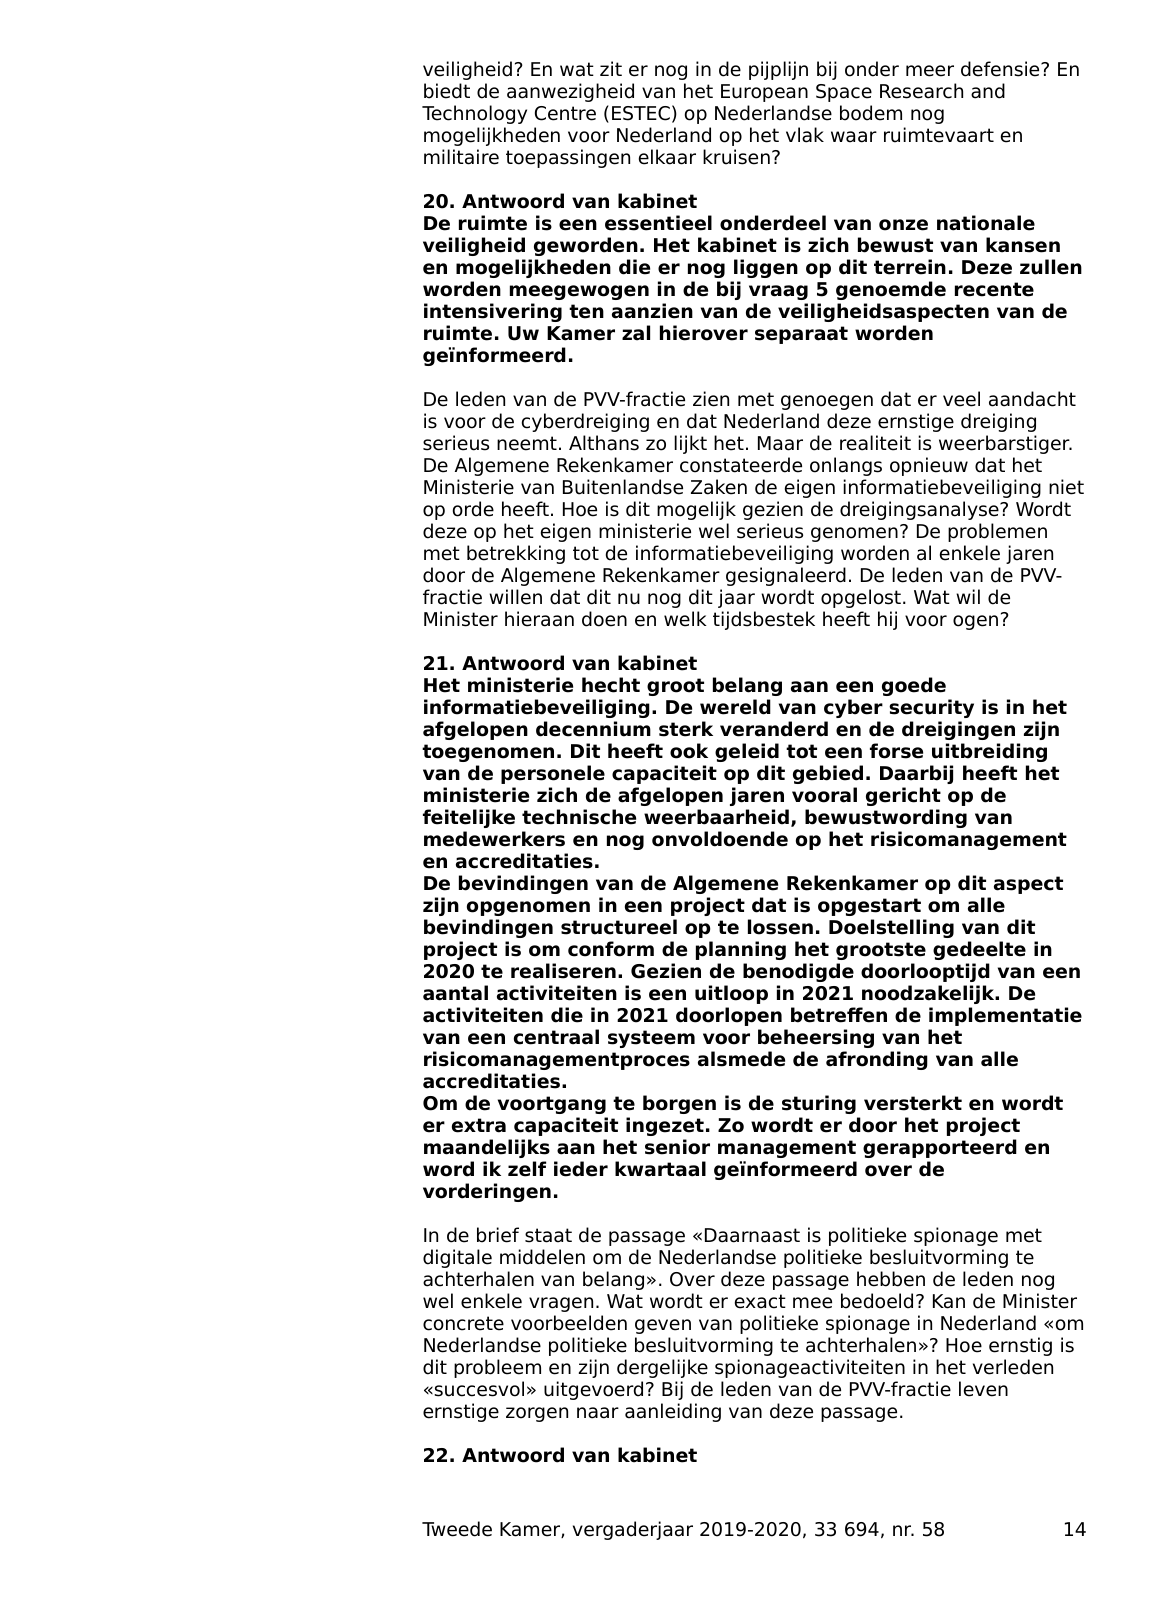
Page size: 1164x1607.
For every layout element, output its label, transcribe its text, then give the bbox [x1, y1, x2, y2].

text De leden van de PVV-fractie zien met genoegen dat er veel aandacht is voor de cyberdreiging en dat Nederland deze ernstige dreiging serieus neemt. Althans zo lijkt het. Maar de realiteit is weerbarstiger. De Algemene Rekenkamer constateerde onlangs opnieuw dat het Ministerie van Buitenlandse Zaken de eigen informatiebeveiliging niet op orde heeft. Hoe is dit mogelijk gezien de dreigingsanalyse? Wordt deze op het eigen ministerie wel serieus genomen? De problemen met betrekking tot de informatiebeveiliging worden al enkele jaren door de Algemene Rekenkamer gesignaleerd. De leden van de PVV-fractie willen dat dit nu nog dit jaar wordt opgelost. Wat wil de Minister hieraan doen en welk tijdsbestek heeft hij voor ogen? [422, 389, 1087, 631]
text De ruimte is een essentieel onderdeel van onze nationale veiligheid geworden. Het kabinet is zich bewust van kansen en mogelijkheden die er nog liggen op dit terrein. Deze zullen worden meegewogen in de bij vraag 5 genoemde recente intensivering ten aanzien van de veiligheidsaspecten van de ruimte. Uw Kamer zal hierover separaat worden geïnformeerd. [422, 213, 1087, 367]
text De bevindingen van de Algemene Rekenkamer op dit aspect zijn opgenomen in een project dat is opgestart om alle bevindingen structureel op te lossen. Doelstelling van dit project is om conform de planning het grootste gedeelte in 2020 te realiseren. Gezien de benodigde doorlooptijd van een aantal activiteiten is een uitloop in 2021 noodzakelijk. De activiteiten die in 2021 doorlopen betreffen de implementatie van een centraal systeem voor beheersing van het risicomanagementproces alsmede de afronding van alle accreditaties. [422, 873, 1087, 1093]
text Het ministerie hecht groot belang aan een goede informatiebeveiliging. De wereld van cyber security is in het afgelopen decennium sterk veranderd en de dreigingen zijn toegenomen. Dit heeft ook geleid tot een forse uitbreiding van de personele capaciteit op dit gebied. Daarbij heeft het ministerie zich de afgelopen jaren vooral gericht op de feitelijke technische weerbaarheid, bewustwording van medewerkers en nog onvoldoende op het risicomanagement en accreditaties. [422, 675, 1087, 873]
text 21. Antwoord van kabinet [422, 653, 1087, 675]
text In de brief staat de passage «Daarnaast is politieke spionage met digitale middelen om de Nederlandse politieke besluitvorming te achterhalen van belang». Over deze passage hebben de leden nog wel enkele vragen. Wat wordt er exact mee bedoeld? Kan de Minister concrete voorbeelden geven van politieke spionage in Nederland «om Nederlandse politieke besluitvorming te achterhalen»? Hoe ernstig is dit probleem en zijn dergelijke spionageactiviteiten in het verleden «succesvol» uitgevoerd? Bij de leden van de PVV-fractie leven ernstige zorgen naar aanleiding van deze passage. [422, 1225, 1087, 1423]
text 20. Antwoord van kabinet [422, 191, 1087, 213]
text veiligheid? En wat zit er nog in de pijplijn bij onder meer defensie? En biedt de aanwezigheid van het European Space Research and Technology Centre (ESTEC) op Nederlandse bodem nog mogelijkheden voor Nederland op het vlak waar ruimtevaart en militaire toepassingen elkaar kruisen? [422, 59, 1087, 169]
text 22. Antwoord van kabinet [422, 1445, 1087, 1467]
text Om de voortgang te borgen is de sturing versterkt en wordt er extra capaciteit ingezet. Zo wordt er door het project maandelijks aan het senior management gerapporteerd en word ik zelf ieder kwartaal geïnformeerd over de vorderingen. [422, 1093, 1087, 1203]
